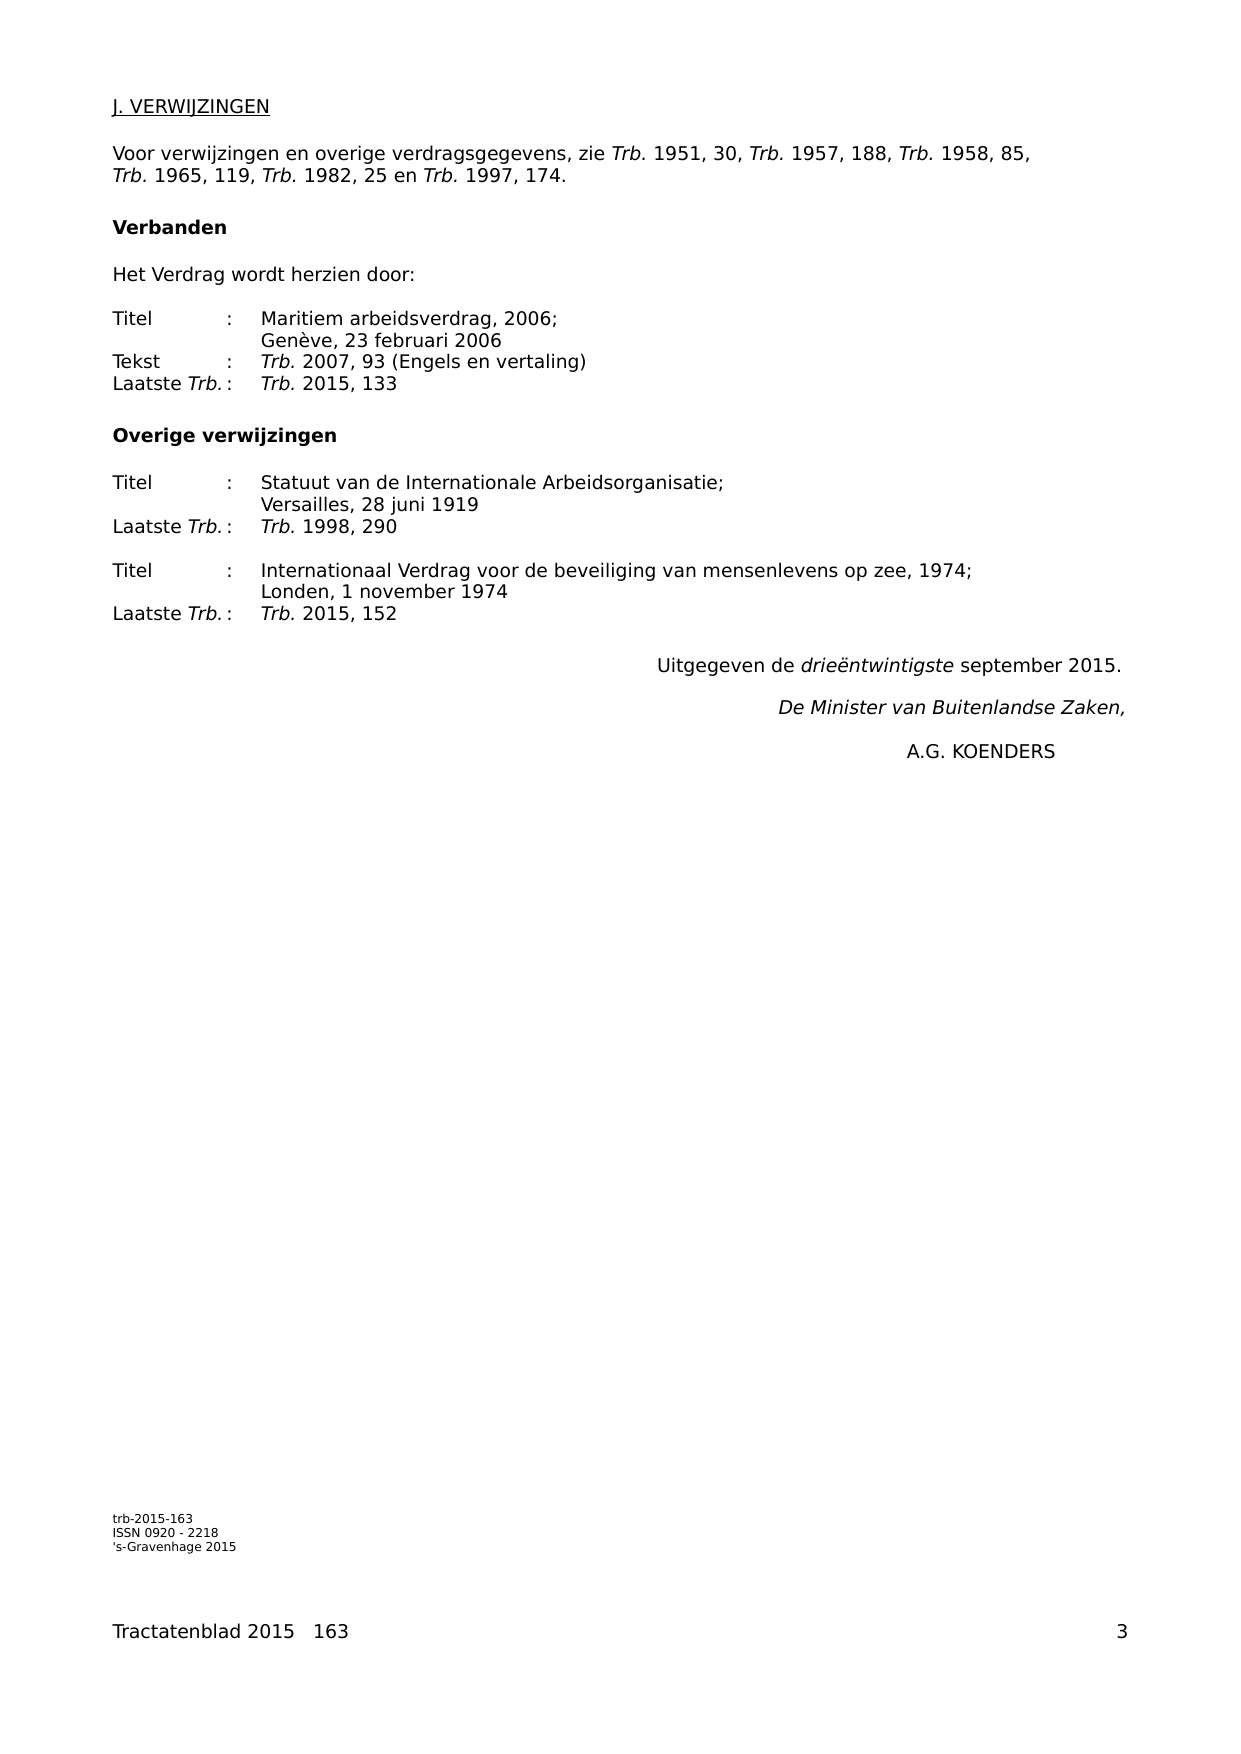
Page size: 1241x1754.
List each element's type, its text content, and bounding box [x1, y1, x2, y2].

table_header Maritiem arbeidsverdrag, 2006; Genève, 23 februari 2006 [261, 308, 1128, 351]
subtitle Overige verwijzingen [112, 425, 1128, 447]
table_cell [226, 538, 261, 560]
text Het Verdrag wordt herzien door: [112, 264, 1128, 286]
table_header Titel [112, 472, 226, 516]
table_cell : [226, 373, 261, 395]
table_cell Trb. 2015, 133 [261, 373, 1128, 395]
table_cell : [226, 516, 261, 538]
table_cell : [226, 560, 261, 603]
table_cell Trb. 2007, 93 (Engels en vertaling) [261, 351, 1128, 373]
table_header Statuut van de Internationale Arbeidsorganisatie; Versailles, 28 juni 1919 [261, 472, 1128, 516]
table_cell Laatste Trb. [112, 604, 226, 625]
table_cell : [226, 351, 261, 373]
table_header : [226, 308, 261, 351]
table_cell Trb. 1998, 290 [261, 516, 1128, 538]
table_cell Titel [112, 560, 226, 603]
table_header Titel [112, 308, 226, 351]
table_cell [261, 538, 1128, 560]
table_cell Trb. 2015, 152 [261, 604, 1128, 625]
text Uitgegeven de drieëntwintigste september 2015. [112, 655, 1128, 677]
table_cell Laatste Trb. [112, 373, 226, 395]
subtitle Verbanden [112, 217, 1128, 239]
text trb-2015-163 [112, 1512, 346, 1526]
subtitle J. VERWIJZINGEN [112, 96, 1128, 118]
table_cell Internationaal Verdrag voor de beveiliging van mensenlevens op zee, 1974; Londen, 1 november 1974 [261, 560, 1128, 603]
table_cell Tekst [112, 351, 226, 373]
text ISSN 0920 - 2218 [112, 1526, 346, 1540]
text De Minister van Buitenlandse Zaken, A.G. KOENDERS [112, 697, 1128, 763]
table_cell [112, 538, 226, 560]
table_cell : [226, 604, 261, 625]
text Voor verwijzingen en overige verdragsgegevens, zie Trb. 1951, 30, Trb. 1957, 188, Trb. 1958, 85, Trb. 1965, 119, Trb. 1982, 25 en Trb. 1997, 174. [112, 143, 1128, 187]
table_header : [226, 472, 261, 516]
text 's-Gravenhage 2015 [112, 1540, 346, 1554]
table_cell Laatste Trb. [112, 516, 226, 538]
